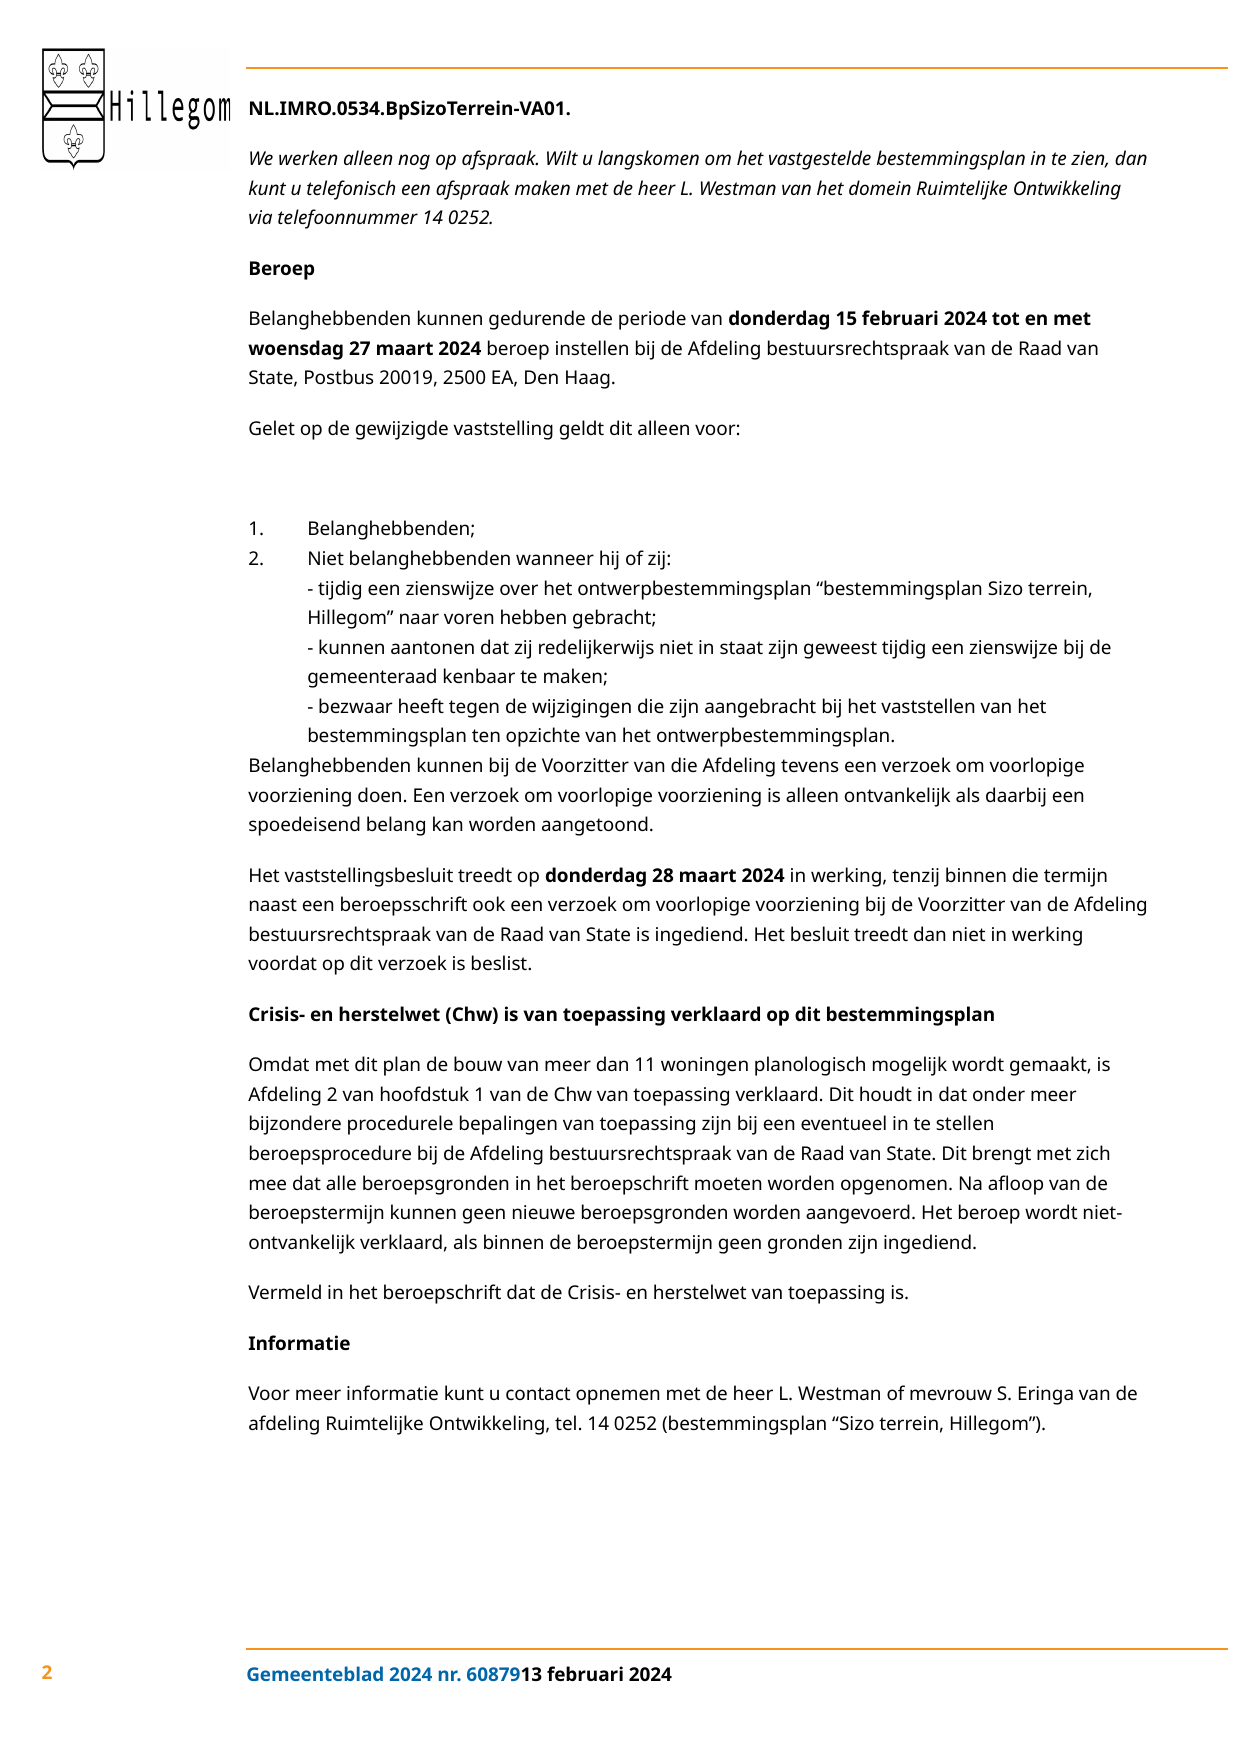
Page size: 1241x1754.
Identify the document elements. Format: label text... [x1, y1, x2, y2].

text Belanghebbenden kunnen bij de Voorzitter van die Afdeling tevens een verzoek om voorlopige voorziening doen. Een verzoek om voorlopige voorziening is alleen ontvankelijk als daarbij een spoedeisend belang kan worden aangetoond. [248, 752, 1152, 837]
text NL.IMRO.0534.BpSizoTerrein-VA01. [248, 95, 1152, 121]
text Vermeld in het beroepschrift dat de Crisis- en herstelwet van toepassing is. [248, 1279, 1152, 1305]
text Het vaststellingsbesluit treedt op donderdag 28 maart 2024 in werking, tenzij binnen die termijn naast een beroepsschrift ook een verzoek om voorlopige voorziening bij de Voorzitter van de Afdeling bestuursrechtspraak van de Raad van State is ingediend. Het besluit treedt dan niet in werking voordat op dit verzoek is beslist. [248, 862, 1152, 976]
list Niet belanghebbenden wanneer hij of zij: [248, 545, 1152, 571]
text Informatie [248, 1330, 1152, 1356]
text Voor meer informatie kunt u contact opnemen met de heer L. Westman of mevrouw S. Eringa van de afdeling Ruimtelijke Ontwikkeling, tel. 14 0252 (bestemmingsplan “Sizo terrein, Hillegom”). [248, 1380, 1152, 1436]
text Gelet op de gewijzigde vaststelling geldt dit alleen voor: [248, 415, 1152, 441]
text Beroep [248, 255, 1152, 281]
list - bezwaar heeft tegen de wijzigingen die zijn aangebracht bij het vaststellen van het bestemmingsplan ten opzichte van het ontwerpbestemmingsplan. [248, 693, 1152, 748]
list Belanghebbenden; [248, 516, 1152, 541]
text Belanghebbenden kunnen gedurende de periode van donderdag 15 februari 2024 tot en met woensdag 27 maart 2024 beroep instellen bij de Afdeling bestuursrechtspraak van de Raad van State, Postbus 20019, 2500 EA, Den Haag. [248, 305, 1152, 390]
text Crisis- en herstelwet (Chw) is van toepassing verklaard op dit bestemmingsplan [248, 1001, 1152, 1027]
text We werken alleen nog op afspraak. Wilt u langskomen om het vastgestelde bestemmingsplan in te zien, dan kunt u telefonisch een afspraak maken met de heer L. Westman van het domein Ruimtelijke Ontwikkeling via telefoonnummer 14 0252. [248, 145, 1152, 230]
list - kunnen aantonen dat zij redelijkerwijs niet in staat zijn geweest tijdig een zienswijze bij de gemeenteraad kenbaar te maken; [248, 634, 1152, 689]
list - tijdig een zienswijze over het ontwerpbestemmingsplan “bestemmingsplan Sizo terrein, Hillegom” naar voren hebben gebracht; [248, 575, 1152, 630]
picture [41, 47, 231, 172]
text Omdat met dit plan de bouw van meer dan 11 woningen planologisch mogelijk wordt gemaakt, is Afdeling 2 van hoofdstuk 1 van de Chw van toepassing verklaard. Dit houdt in dat onder meer bijzondere procedurele bepalingen van toepassing zijn bij een eventueel in te stellen beroepsprocedure bij de Afdeling bestuursrechtspraak van de Raad van State. Dit brengt met zich mee dat alle beroepsgronden in het beroepschrift moeten worden opgenomen. Na afloop van de beroepstermijn kunnen geen nieuwe beroepsgronden worden aangevoerd. Het beroep wordt niet-ontvankelijk verklaard, als binnen de beroepstermijn geen gronden zijn ingediend. [248, 1051, 1152, 1255]
